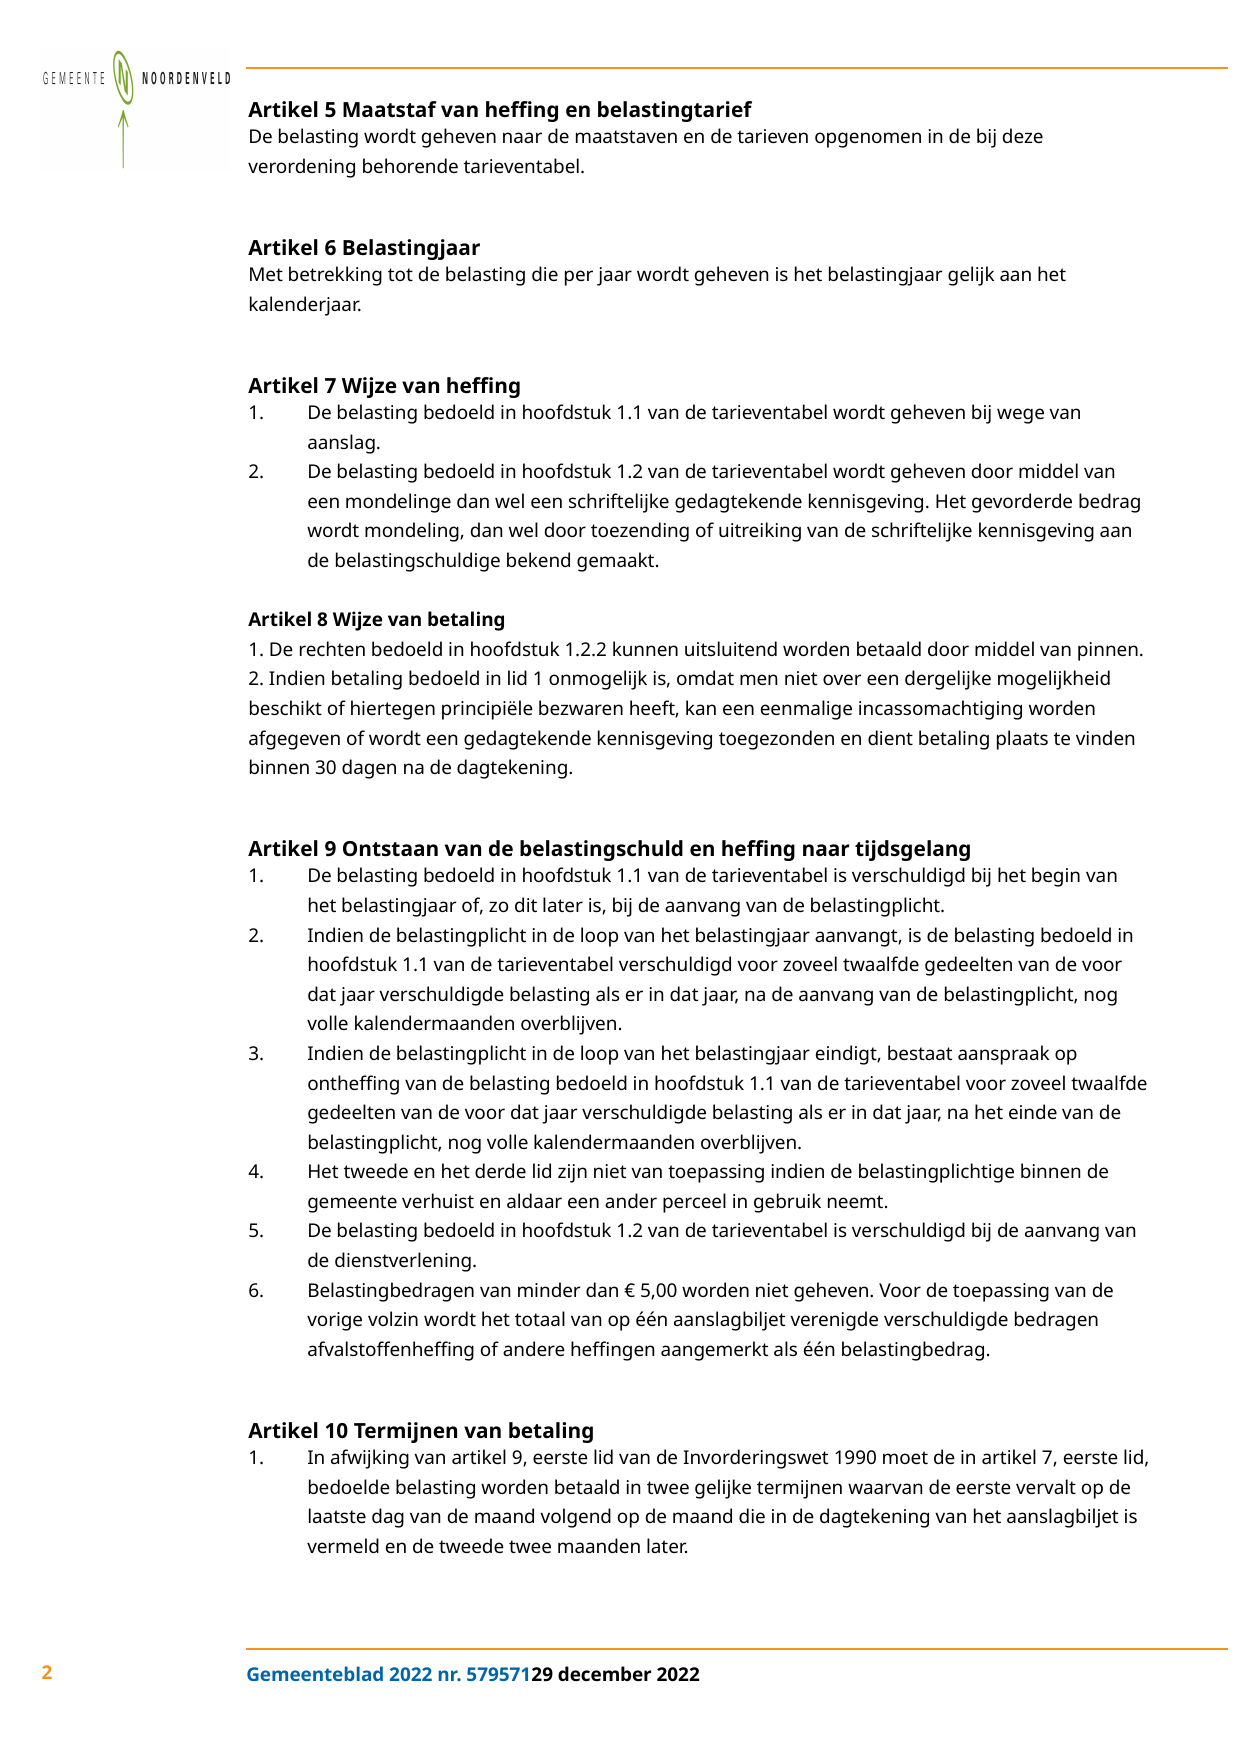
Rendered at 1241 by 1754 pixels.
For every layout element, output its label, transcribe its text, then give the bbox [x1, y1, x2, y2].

list De belasting bedoeld in hoofdstuk 1.1 van de tarieventabel is verschuldigd bij het begin van het belastingjaar of, zo dit later is, bij de aanvang van de belastingplicht. [248, 863, 1152, 918]
text 2. Indien betaling bedoeld in lid 1 onmogelijk is, omdat men niet over een dergelijke mogelijkheid beschikt of hiertegen principiële bezwaren heeft, kan een eenmalige incassomachtiging worden afgegeven of wordt een gedagtekende kennisgeving toegezonden en dient betaling plaats te vinden binnen 30 dagen na de dagtekening. [248, 666, 1152, 780]
list Indien de belastingplicht in de loop van het belastingjaar aanvangt, is de belasting bedoeld in [248, 922, 1152, 948]
text Met betrekking tot de belasting die per jaar wordt geheven is het belastingjaar gelijk aan het kalenderjaar. [248, 261, 1152, 317]
text 1. De rechten bedoeld in hoofdstuk 1.2.2 kunnen uitsluitend worden betaald door middel van pinnen. [248, 636, 1152, 662]
text Artikel 9 Ontstaan van de belastingschuld en heffing naar tijdsgelang [248, 834, 1152, 863]
list De belasting bedoeld in hoofdstuk 1.2 van de tarieventabel is verschuldigd bij de aanvang van de dienstverlening. [248, 1218, 1152, 1273]
text Artikel 7 Wijze van heffing [248, 371, 1152, 399]
list De belasting bedoeld in hoofdstuk 1.1 van de tarieventabel wordt geheven bij wege van aanslag. [248, 399, 1152, 454]
list hoofdstuk 1.1 van de tarieventabel verschuldigd voor zoveel twaalfde gedeelten van de voor [248, 951, 1152, 977]
text Artikel 6 Belastingjaar [248, 233, 1152, 261]
list Indien de belastingplicht in de loop van het belastingjaar eindigt, bestaat aanspraak op ontheffing van de belasting bedoeld in hoofdstuk 1.1 van de tarieventabel voor zoveel twaalfde gedeelten van de voor dat jaar verschuldigde belasting als er in dat jaar, na het einde van de belastingplicht, nog volle kalendermaanden overblijven. [248, 1040, 1152, 1155]
text Artikel 10 Termijnen van betaling [248, 1416, 1152, 1444]
text Artikel 8 Wijze van betaling [248, 606, 1152, 632]
list dat jaar verschuldigde belasting als er in dat jaar, na de aanvang van de belastingplicht, nog volle kalendermaanden overblijven. [248, 981, 1152, 1036]
text Artikel 5 Maatstaf van heffing en belastingtarief [248, 95, 1152, 123]
picture [41, 47, 231, 172]
list Het tweede en het derde lid zijn niet van toepassing indien de belastingplichtige binnen de gemeente verhuist en aldaar een ander perceel in gebruik neemt. [248, 1158, 1152, 1214]
list In afwijking van artikel 9, eerste lid van de Invorderingswet 1990 moet de in artikel 7, eerste lid, bedoelde belasting worden betaald in twee gelijke termijnen waarvan de eerste vervalt op de laatste dag van de maand volgend op de maand die in de dagtekening van het aanslagbiljet is vermeld en de tweede twee maanden later. [248, 1444, 1152, 1559]
list De belasting bedoeld in hoofdstuk 1.2 van de tarieventabel wordt geheven door middel van een mondelinge dan wel een schriftelijke gedagtekende kennisgeving. Het gevorderde bedrag wordt mondeling, dan wel door toezending of uitreiking van de schriftelijke kennisgeving aan de belastingschuldige bekend gemaakt. [248, 458, 1152, 573]
list Belastingbedragen van minder dan € 5,00 worden niet geheven. Voor de toepassing van de vorige volzin wordt het totaal van op één aanslagbiljet verenigde verschuldigde bedragen afvalstoffenheffing of andere heffingen aangemerkt als één belastingbedrag. [248, 1277, 1152, 1362]
text De belasting wordt geheven naar de maatstaven en de tarieven opgenomen in de bij deze verordening behorende tarieventabel. [248, 123, 1152, 178]
